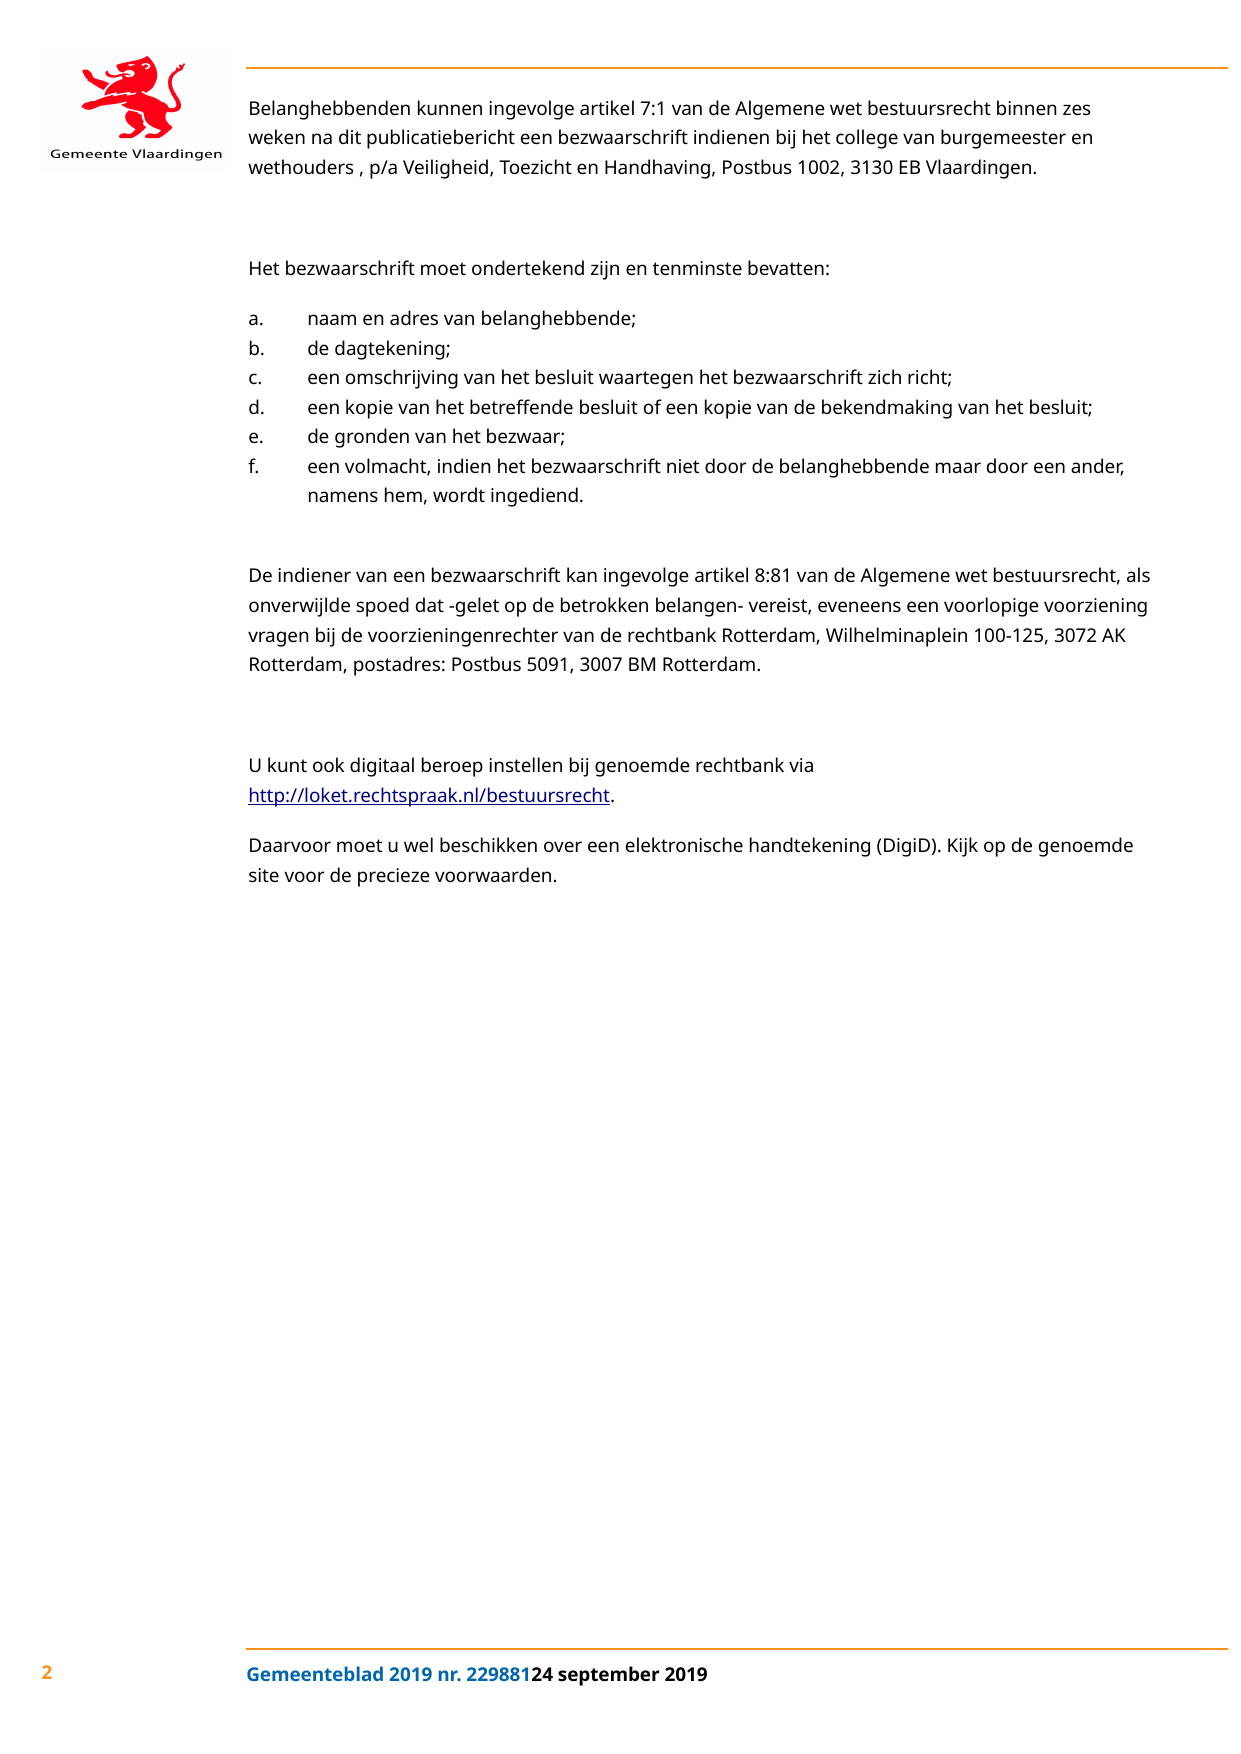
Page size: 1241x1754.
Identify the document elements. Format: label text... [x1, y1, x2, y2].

picture [41, 47, 231, 172]
list een volmacht, indien het bezwaarschrift niet door de belanghebbende maar door een ander, namens hem, wordt ingediend. [248, 453, 1152, 508]
text Het bezwaarschrift moet ondertekend zijn en tenminste bevatten: [248, 255, 1152, 281]
list naam en adres van belanghebbende; [248, 305, 1152, 331]
list een omschrijving van het besluit waartegen het bezwaarschrift zich richt; [248, 364, 1152, 390]
text U kunt ook digitaal beroep instellen bij genoemde rechtbank via http://loket.rechtspraak.nl/bestuursrecht. [248, 752, 1152, 808]
text Belanghebbenden kunnen ingevolge artikel 7:1 van de Algemene wet bestuursrecht binnen zes weken na dit publicatiebericht een bezwaarschrift indienen bij het college van burgemeester en wethouders , p/a Veiligheid, Toezicht en Handhaving, Postbus 1002, 3130 EB Vlaardingen. [248, 95, 1152, 180]
text De indiener van een bezwaarschrift kan ingevolge artikel 8:81 van de Algemene wet bestuursrecht, als onverwijlde spoed dat -gelet op de betrokken belangen- vereist, eveneens een voorlopige voorziening vragen bij de voorzieningenrechter van de rechtbank Rotterdam, Wilhelminaplein 100-125, 3072 AK Rotterdam, postadres: Postbus 5091, 3007 BM Rotterdam. [248, 563, 1152, 677]
list de gronden van het bezwaar; [248, 423, 1152, 449]
list een kopie van het betreffende besluit of een kopie van de bekendmaking van het besluit; [248, 394, 1152, 420]
list de dagtekening; [248, 335, 1152, 361]
text Daarvoor moet u wel beschikken over een elektronische handtekening (DigiD). Kijk op de genoemde site voor de precieze voorwaarden. [248, 832, 1152, 888]
